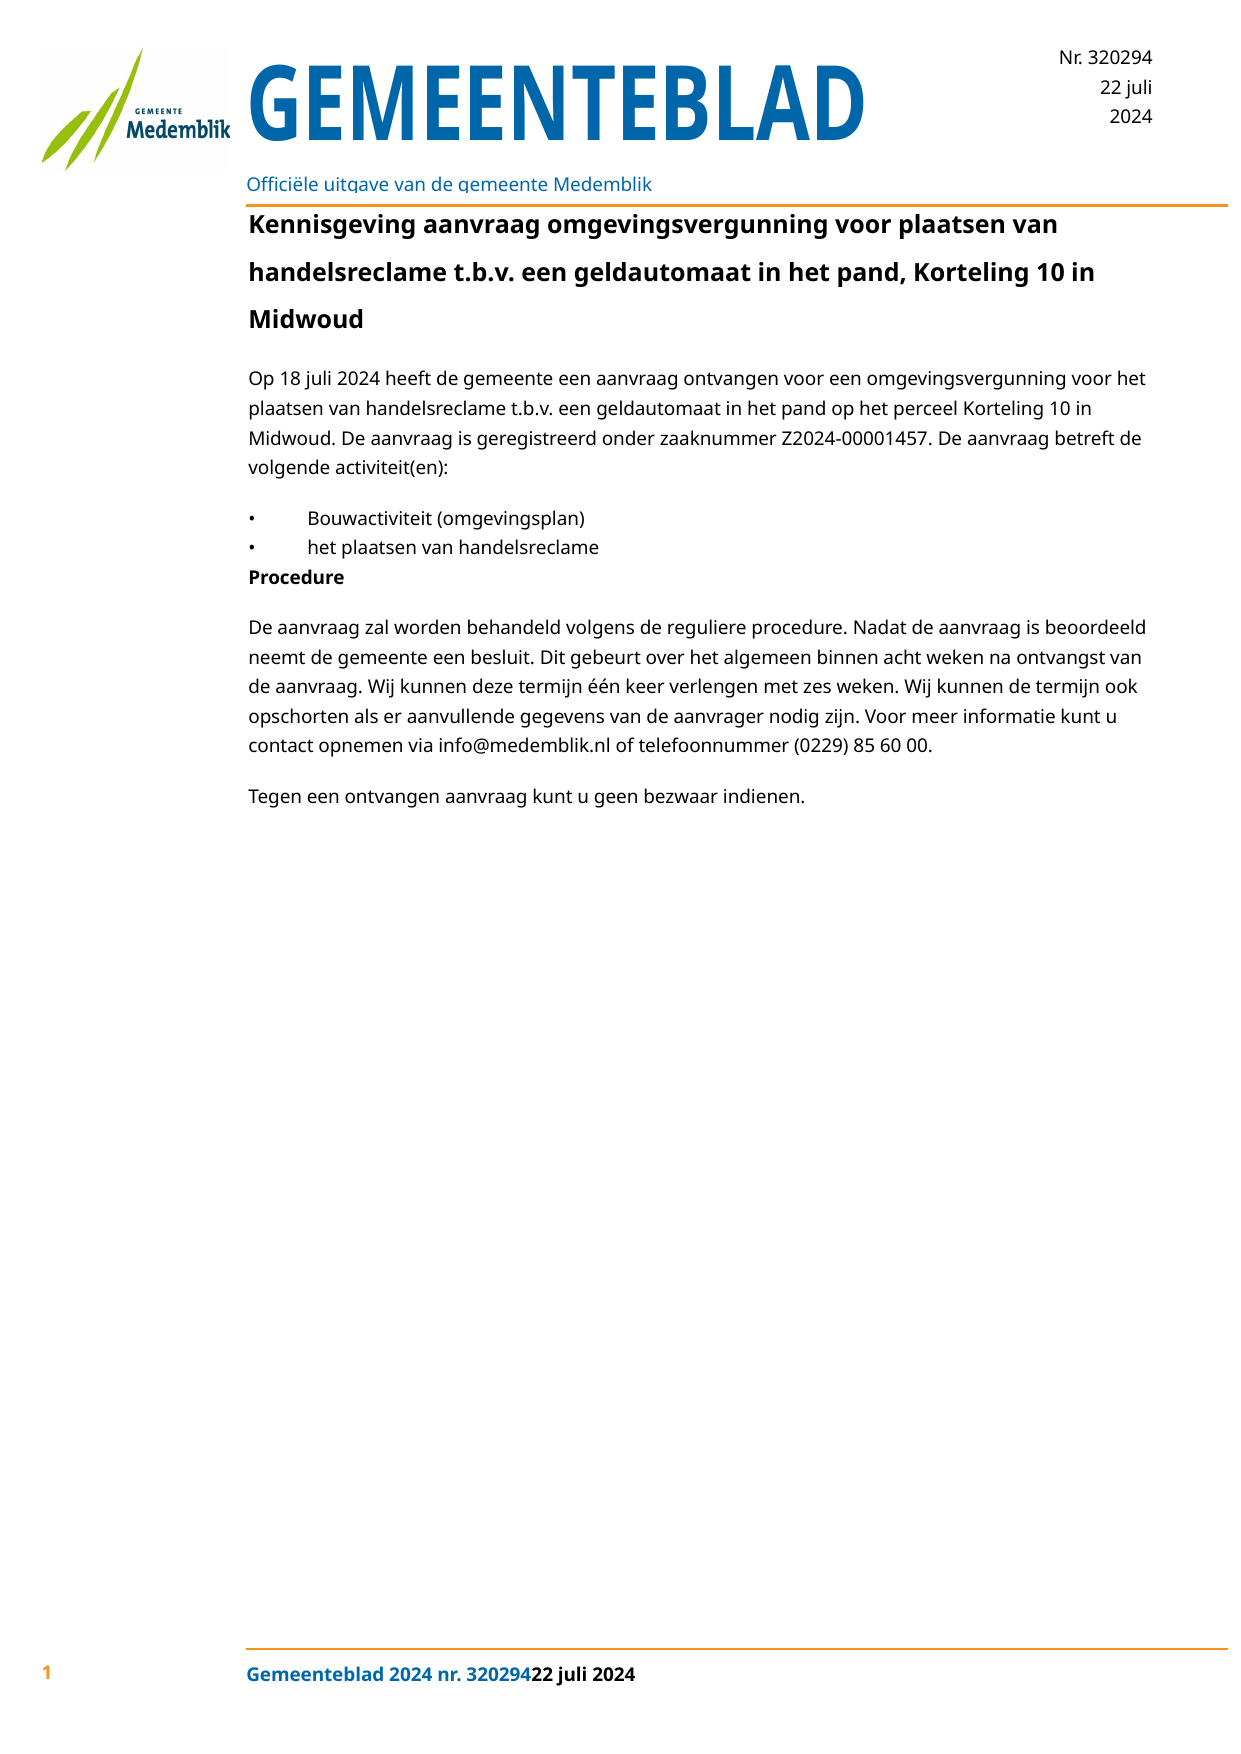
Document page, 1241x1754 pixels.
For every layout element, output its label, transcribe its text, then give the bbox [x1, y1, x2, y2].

picture [41, 47, 231, 172]
list het plaatsen van handelsreclame [248, 534, 1152, 560]
list Bouwactiviteit (omgevingsplan) [248, 505, 1152, 530]
text Op 18 juli 2024 heeft de gemeente een aanvraag ontvangen voor een omgevingsvergunning voor het plaatsen van handelsreclame t.b.v. een geldautomaat in het pand op het perceel Korteling 10 in Midwoud. De aanvraag is geregistreerd onder zaaknummer Z2024-00001457. De aanvraag betreft de volgende activiteit(en): [248, 366, 1152, 480]
text Tegen een ontvangen aanvraag kunt u geen bezwaar indienen. [248, 783, 1152, 809]
text Kennisgeving aanvraag omgevingsvergunning voor plaatsen van handelsreclame t.b.v. een geldautomaat in het pand, Korteling 10 in Midwoud [248, 207, 1152, 336]
text De aanvraag zal worden behandeld volgens de reguliere procedure. Nadat de aanvraag is beoordeeld neemt de gemeente een besluit. Dit gebeurt over het algemeen binnen acht weken na ontvangst van de aanvraag. Wij kunnen deze termijn één keer verlengen met zes weken. Wij kunnen de termijn ook opschorten als er aanvullende gegevens van de aanvrager nodig zijn. Voor meer informatie kunt u contact opnemen via info@medemblik.nl of telefoonnummer (0229) 85 60 00. [248, 614, 1152, 758]
text Procedure [248, 564, 1152, 589]
